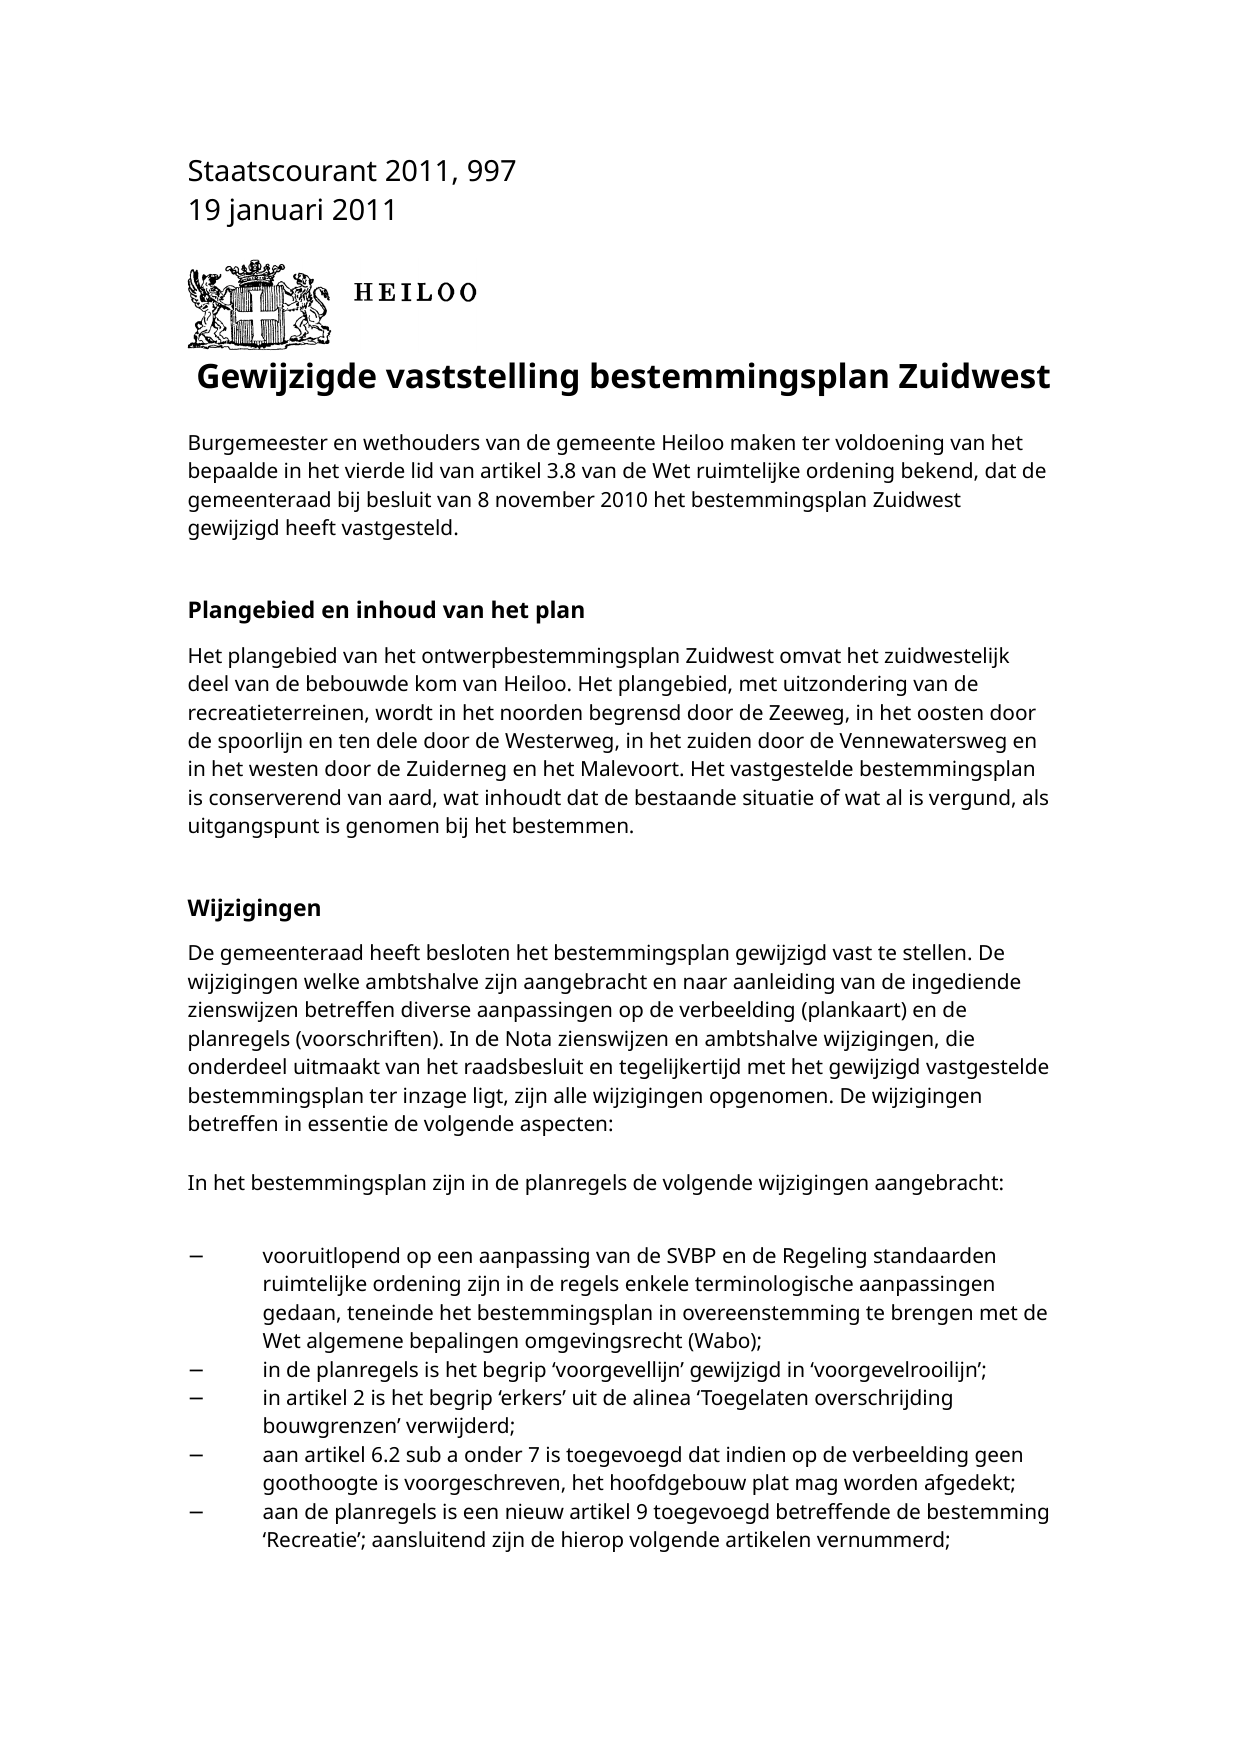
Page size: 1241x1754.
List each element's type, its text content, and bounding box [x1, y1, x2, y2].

list vooruitlopend op een aanpassing van de SVBP en de Regeling standaarden ruimtelijke ordening zijn in de regels enkele terminologische aanpassingen gedaan, teneinde het bestemmingsplan in overeenstemming te brengen met de Wet algemene bepalingen omgevingsrecht (Wabo); [187, 1241, 1053, 1355]
text Staatscourant 2011, 997 [187, 150, 1053, 190]
text De gemeenteraad heeft besloten het bestemmingsplan gewijzigd vast te stellen. De wijzigingen welke ambtshalve zijn aangebracht en naar aanleiding van de ingediende zienswijzen betreffen diverse aanpassingen op de verbeelding (plankaart) en de planregels (voorschriften). In de Nota zienswijzen en ambtshalve wijzigingen, die onderdeel uitmaakt van het raadsbesluit en tegelijkertijd met het gewijzigd vastgestelde bestemmingsplan ter inzage ligt, zijn alle wijzigingen opgenomen. De wijzigingen betreffen in essentie de volgende aspecten: [187, 938, 1053, 1138]
text Het plangebied van het ontwerpbestemmingsplan Zuidwest omvat het zuidwestelijk deel van de bebouwde kom van Heiloo. Het plangebied, met uitzondering van de recreatieterreinen, wordt in het noorden begrensd door de Zeeweg, in het oosten door de spoorlijn en ten dele door de Westerweg, in het zuiden door de Vennewatersweg en in het westen door de Zuiderneg en het Malevoort. Het vastgestelde bestemmingsplan is conserverend van aard, wat inhoudt dat de bestaande situatie of wat al is vergund, als uitgangspunt is genomen bij het bestemmen. [187, 641, 1053, 840]
list in de planregels is het begrip ‘voorgevellijn’ gewijzigd in ‘voorgevelrooilijn’; [187, 1355, 1053, 1383]
text 19 januari 2011 [187, 190, 1053, 229]
subtitle Plangebied en inhoud van het plan [187, 594, 1053, 626]
list in artikel 2 is het begrip ‘erkers’ uit de alinea ‘Toegelaten overschrijding bouwgrenzen’ verwijderd; [187, 1383, 1053, 1440]
text Burgemeester en wethouders van de gemeente Heiloo maken ter voldoening van het bepaalde in het vierde lid van artikel 3.8 van de Wet ruimtelijke ordening bekend, dat de gemeenteraad bij besluit van 8 november 2010 het bestemmingsplan Zuidwest gewijzigd heeft vastgesteld. [187, 428, 1053, 542]
list aan artikel 6.2 sub a onder 7 is toegevoegd dat indien op de verbeelding geen goothoogte is voorgeschreven, het hoofdgebouw plat mag worden afgedekt; [187, 1440, 1053, 1497]
list aan de planregels is een nieuw artikel 9 toegevoegd betreffende de bestemming ‘Recreatie’; aansluitend zijn de hierop volgende artikelen vernummerd; [187, 1497, 1053, 1554]
subtitle Gewijzigde vaststelling bestemmingsplan Zuidwest [187, 271, 1053, 398]
subtitle Wijzigingen [187, 892, 1053, 923]
picture [187, 258, 477, 353]
text In het bestemmingsplan zijn in de planregels de volgende wijzigingen aangebracht: [187, 1168, 1053, 1196]
